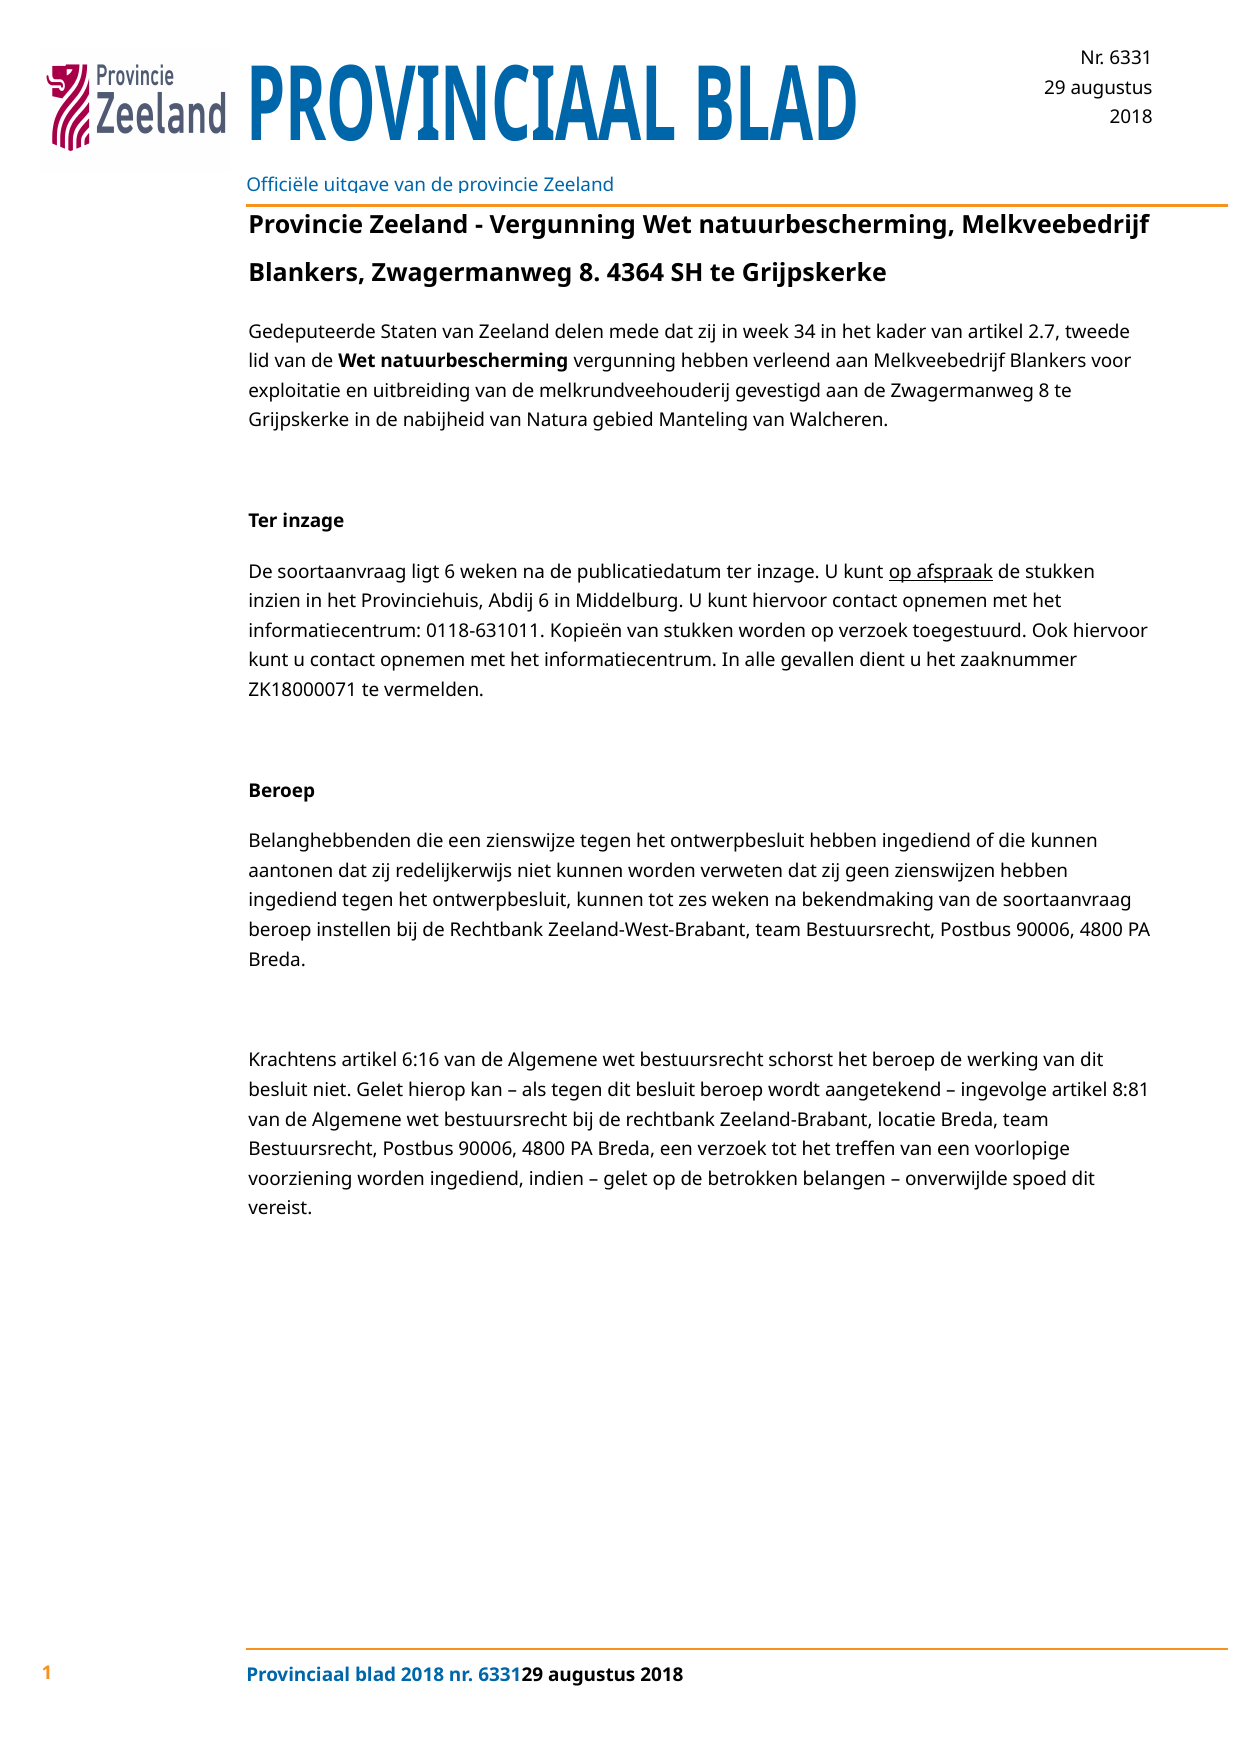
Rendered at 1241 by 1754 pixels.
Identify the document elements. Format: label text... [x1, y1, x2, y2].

text Provincie Zeeland - Vergunning Wet natuurbescherming, Melkveebedrijf Blankers, Zwagermanweg 8. 4364 SH te Grijpskerke [248, 207, 1152, 288]
text Beroep [248, 777, 1152, 803]
text Ter inzage [248, 507, 1152, 533]
picture [41, 47, 231, 172]
text Gedeputeerde Staten van Zeeland delen mede dat zij in week 34 in het kader van artikel 2.7, tweede lid van de Wet natuurbescherming vergunning hebben verleend aan Melkveebedrijf Blankers voor exploitatie en uitbreiding van de melkrundveehouderij gevestigd aan de Zwagermanweg 8 te Grijpskerke in de nabijheid van Natura gebied Manteling van Walcheren. [248, 318, 1152, 432]
text De soortaanvraag ligt 6 weken na de publicatiedatum ter inzage. U kunt op afspraak de stukken inzien in het Provinciehuis, Abdij 6 in Middelburg. U kunt hiervoor contact opnemen met het informatiecentrum: 0118-631011. Kopieën van stukken worden op verzoek toegestuurd. Ook hiervoor kunt u contact opnemen met het informatiecentrum. In alle gevallen dient u het zaaknummer ZK18000071 te vermelden. [248, 558, 1152, 702]
text Krachtens artikel 6:16 van de Algemene wet bestuursrecht schorst het beroep de werking van dit besluit niet. Gelet hierop kan – als tegen dit besluit beroep wordt aangetekend – ingevolge artikel 8:81 van de Algemene wet bestuursrecht bij de rechtbank Zeeland-Brabant, locatie Breda, team Bestuursrecht, Postbus 90006, 4800 PA Breda, een verzoek tot het treffen van een voorlopige voorziening worden ingediend, indien – gelet op de betrokken belangen – onverwijlde spoed dit vereist. [248, 1047, 1152, 1220]
text Belanghebbenden die een zienswijze tegen het ontwerpbesluit hebben ingediend of die kunnen aantonen dat zij redelijkerwijs niet kunnen worden verweten dat zij geen zienswijzen hebben ingediend tegen het ontwerpbesluit, kunnen tot zes weken na bekendmaking van de soortaanvraag beroep instellen bij de Rechtbank Zeeland-West-Brabant, team Bestuursrecht, Postbus 90006, 4800 PA Breda. [248, 827, 1152, 972]
